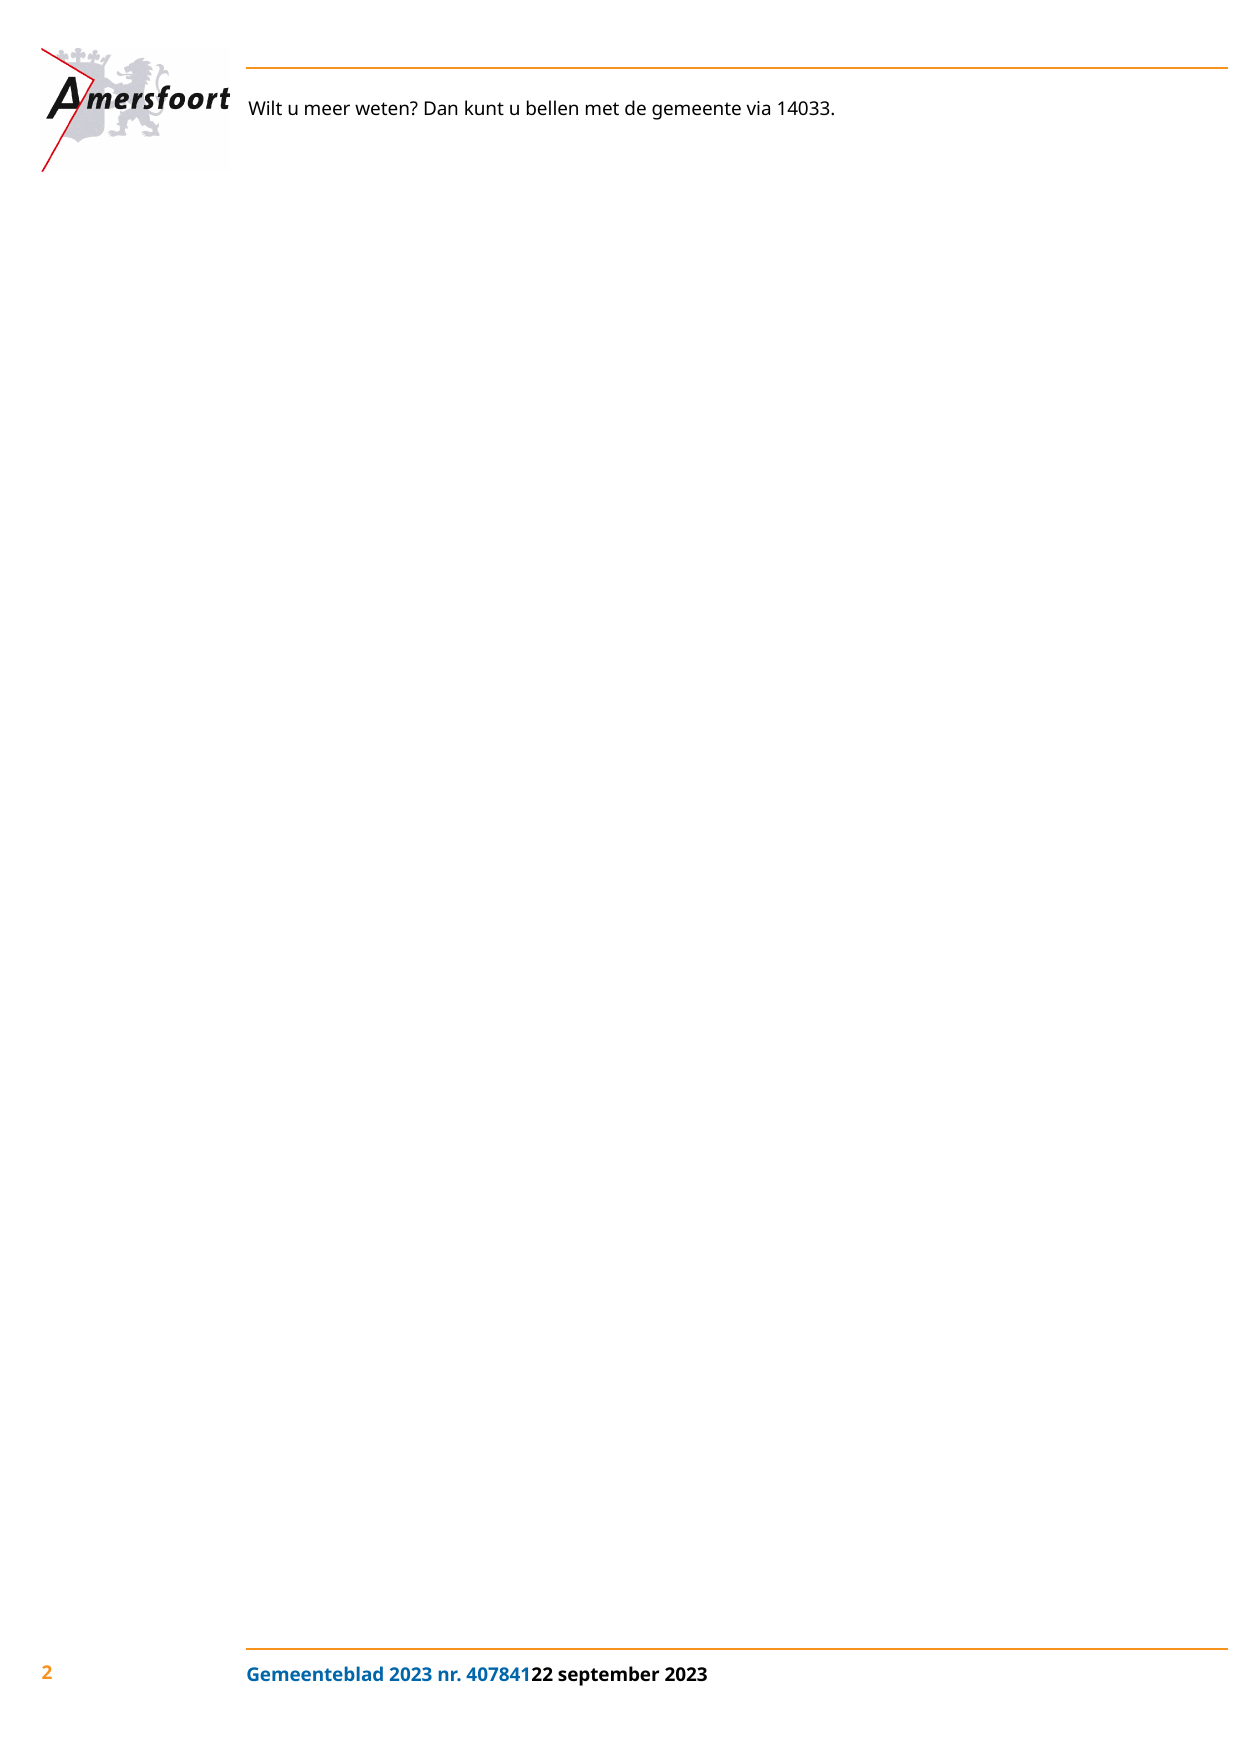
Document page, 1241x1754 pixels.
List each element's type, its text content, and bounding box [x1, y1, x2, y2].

text Wilt u meer weten? Dan kunt u bellen met de gemeente via 14033. [248, 95, 1152, 121]
picture [41, 47, 231, 172]
